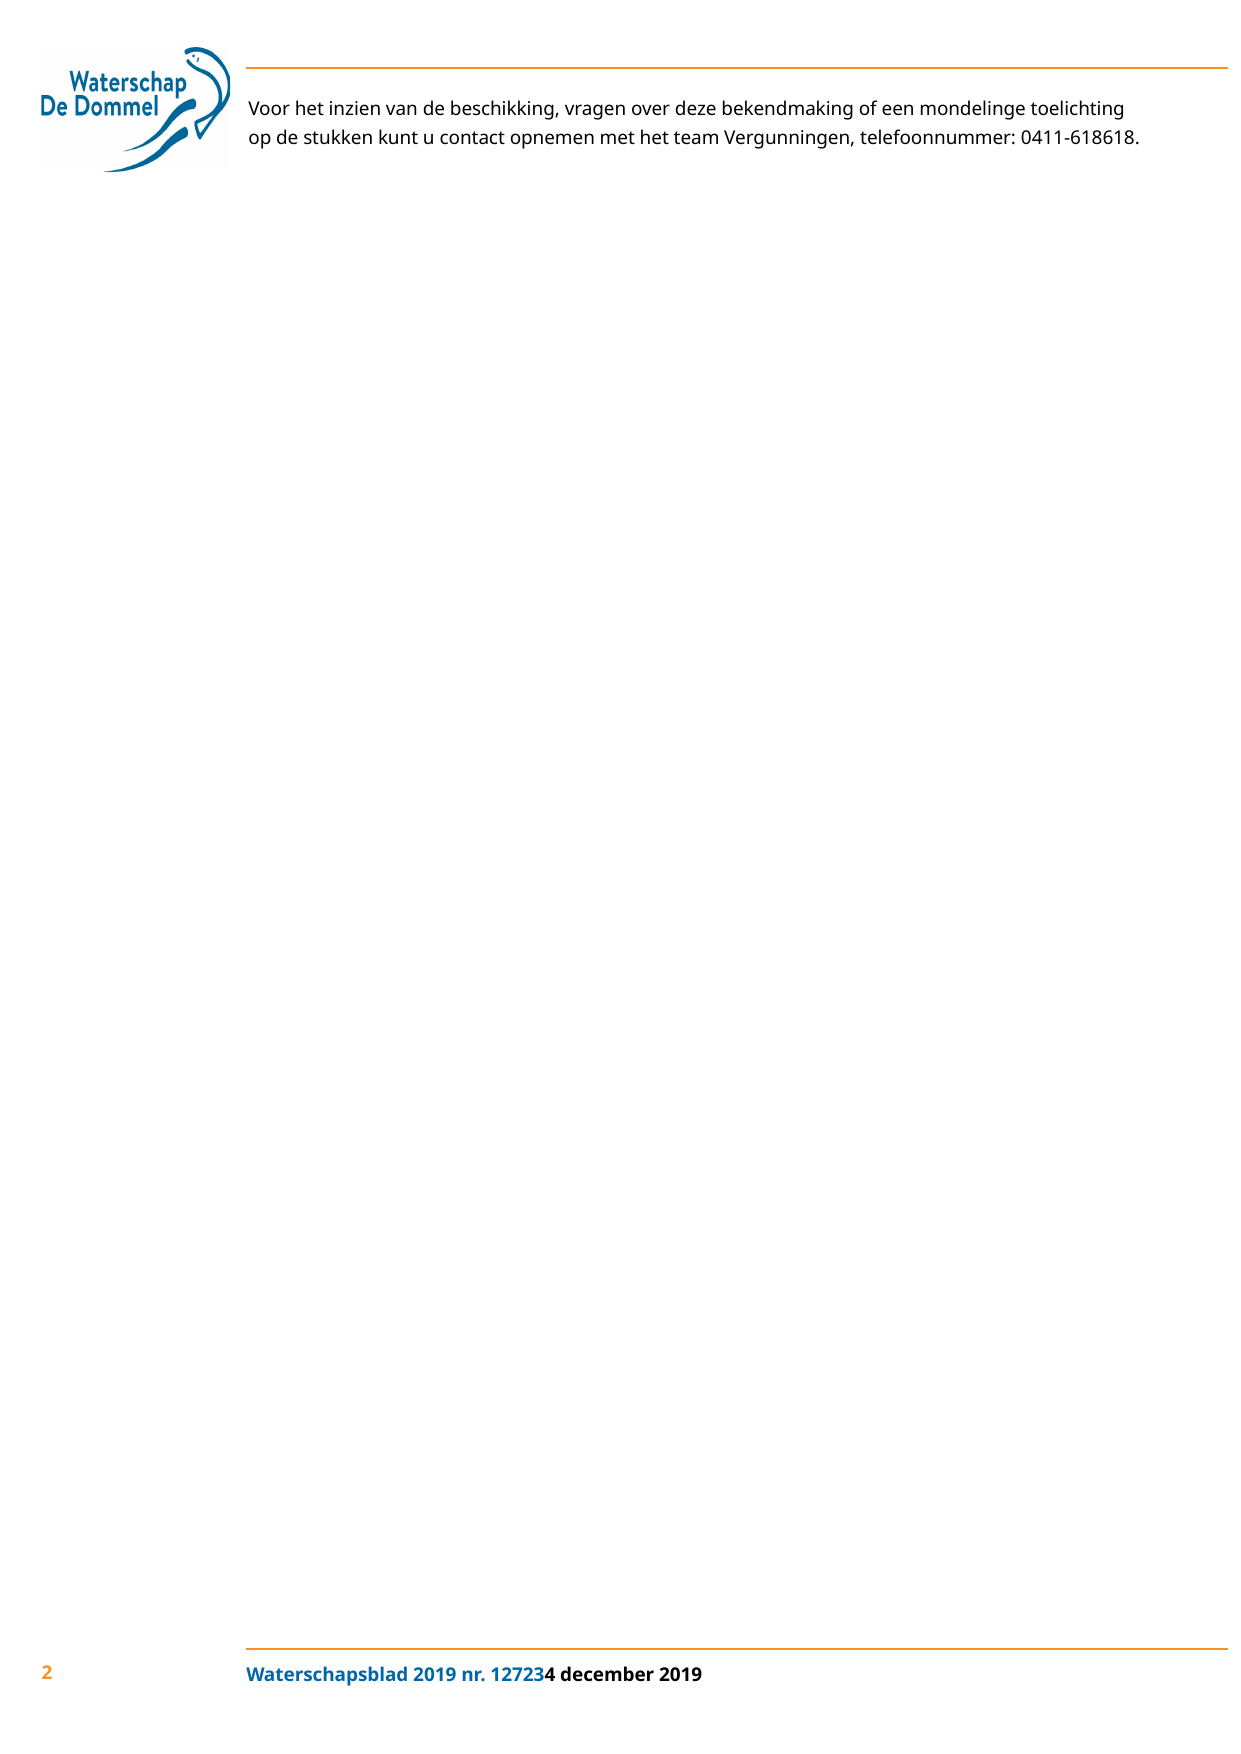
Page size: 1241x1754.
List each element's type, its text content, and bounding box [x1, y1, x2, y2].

picture [45, 99, 51, 111]
text Voor het inzien van de beschikking, vragen over deze bekendmaking of een mondelinge toelichting op de stukken kunt u contact opnemen met het team Vergunningen, telefoonnummer: 0411-618618. [248, 95, 1152, 150]
picture [41, 47, 231, 172]
picture [198, 118, 210, 131]
picture [204, 47, 231, 76]
